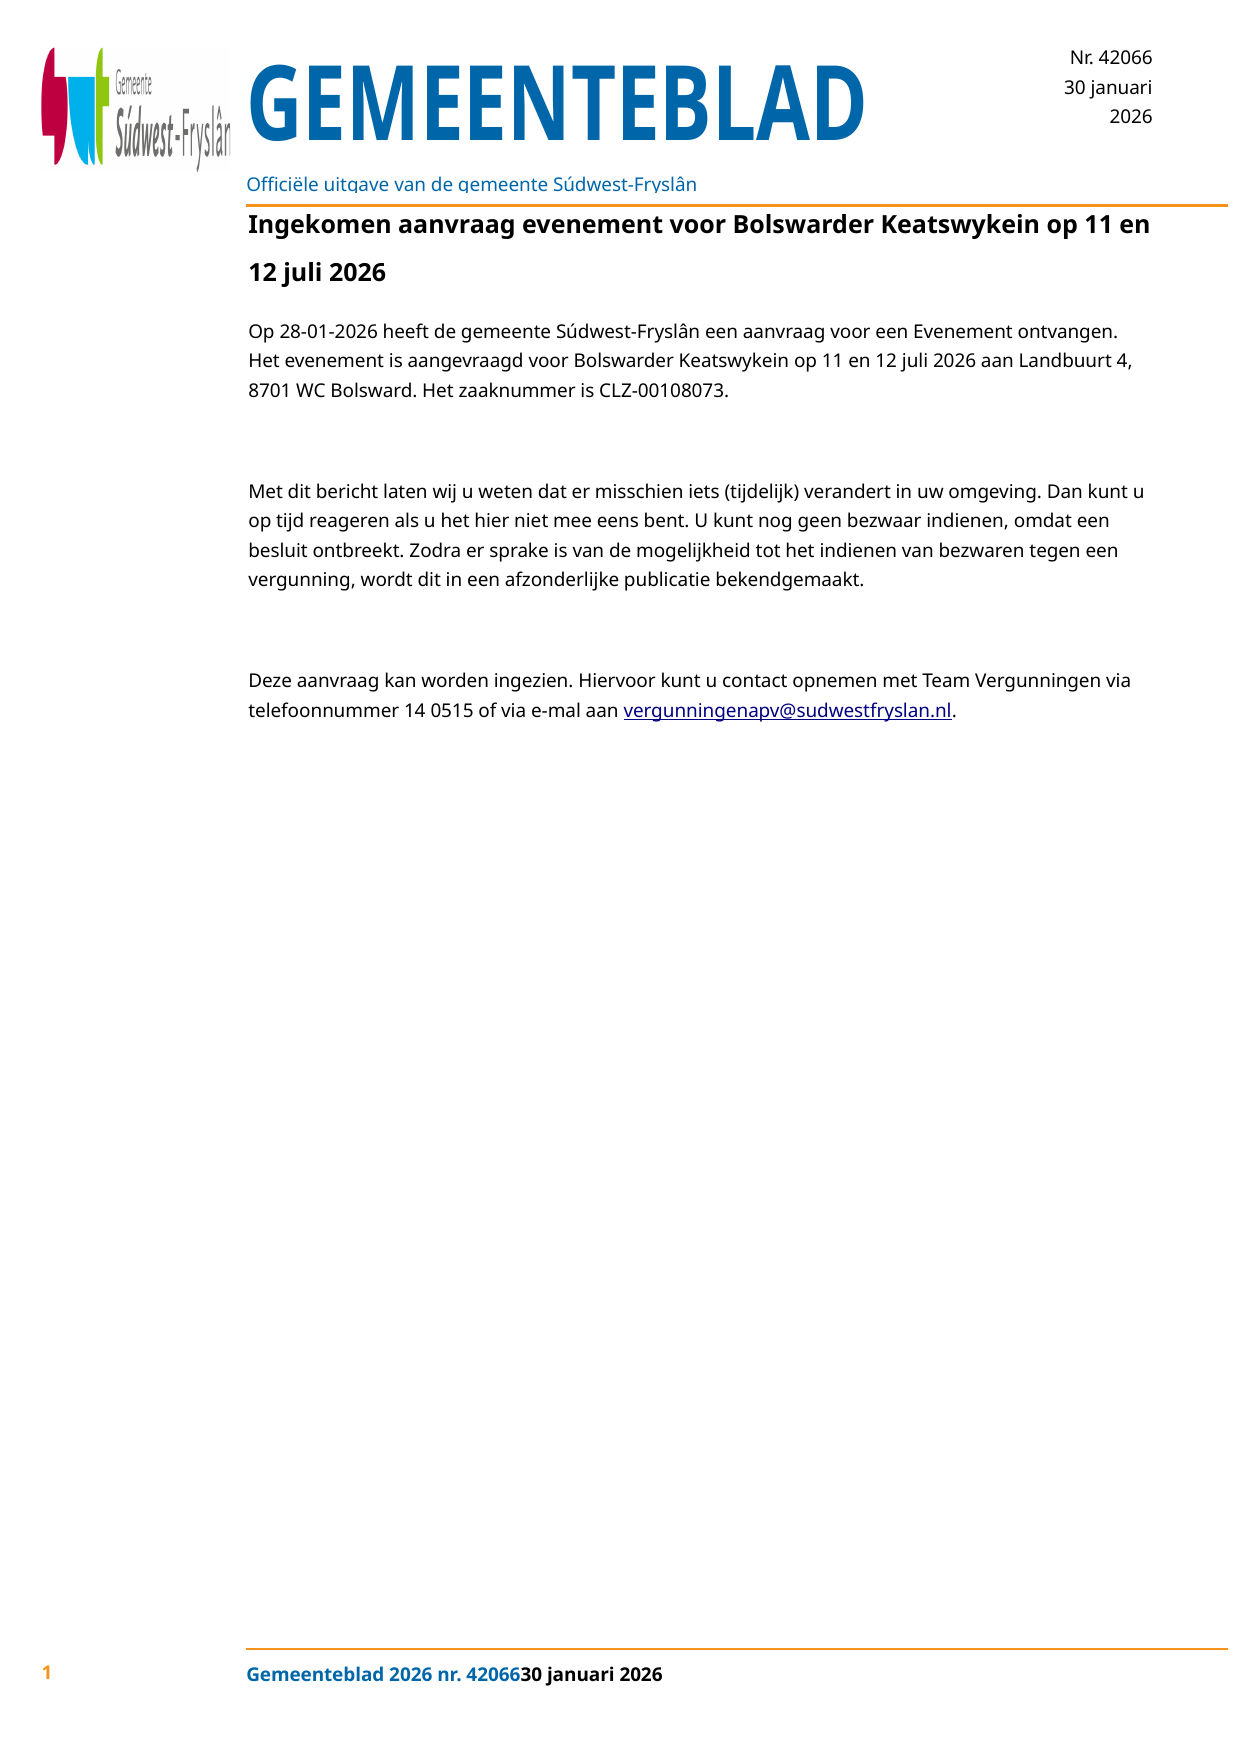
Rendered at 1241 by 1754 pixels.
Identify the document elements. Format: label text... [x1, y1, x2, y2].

text Op 28-01-2026 heeft de gemeente Súdwest-Fryslân een aanvraag voor een Evenement ontvangen. Het evenement is aangevraagd voor Bolswarder Keatswykein op 11 en 12 juli 2026 aan Landbuurt 4, 8701 WC Bolsward. Het zaaknummer is CLZ-00108073. [248, 318, 1152, 403]
picture [41, 47, 231, 172]
text Deze aanvraag kan worden ingezien. Hiervoor kunt u contact opnemen met Team Vergunningen via telefoonnummer 14 0515 of via e-mal aan vergunningenapv@sudwestfryslan.nl. [248, 667, 1152, 723]
text Met dit bericht laten wij u weten dat er misschien iets (tijdelijk) verandert in uw omgeving. Dan kunt u op tijd reageren als u het hier niet mee eens bent. U kunt nog geen bezwaar indienen, omdat een besluit ontbreekt. Zodra er sprake is van de mogelijkheid tot het indienen van bezwaren tegen een vergunning, wordt dit in een afzonderlijke publicatie bekendgemaakt. [248, 478, 1152, 592]
text Ingekomen aanvraag evenement voor Bolswarder Keatswykein op 11 en 12 juli 2026 [248, 207, 1152, 288]
